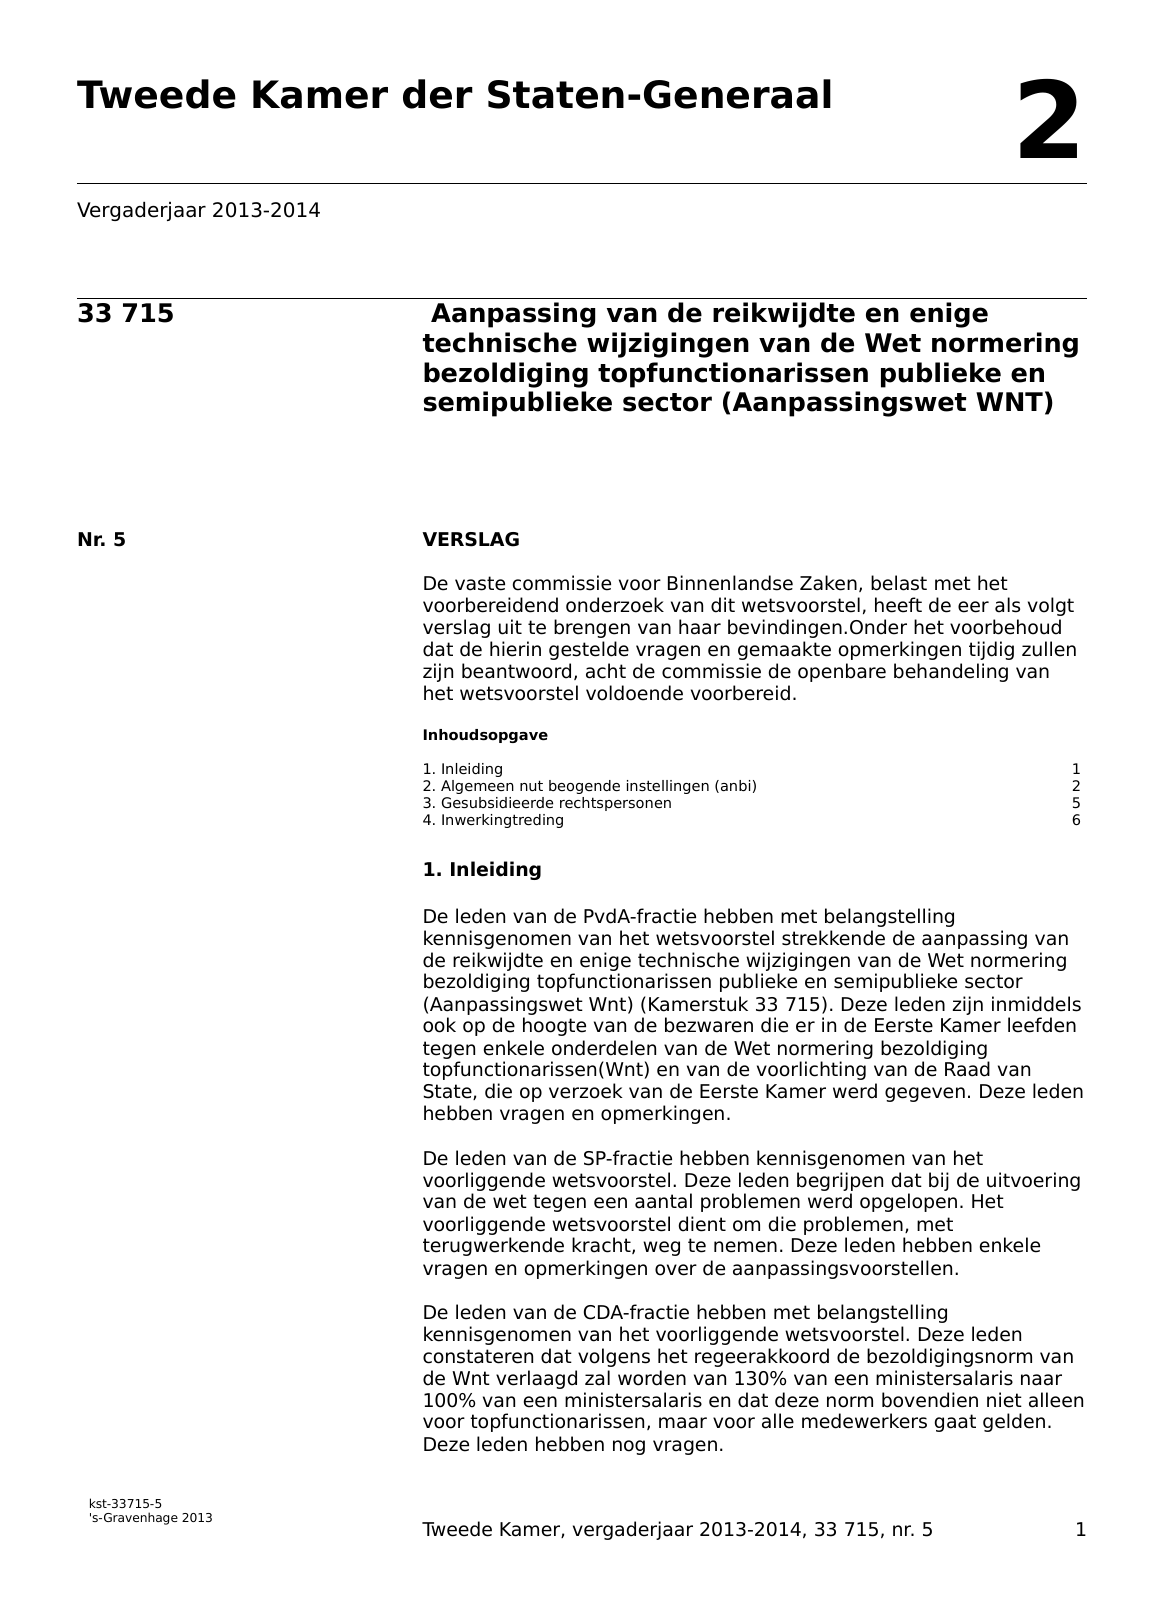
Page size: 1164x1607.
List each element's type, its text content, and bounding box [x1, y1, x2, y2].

text De vaste commissie voor Binnenlandse Zaken, belast met het voorbereidend onderzoek van dit wetsvoorstel, heeft de eer als volgt verslag uit te brengen van haar bevindingen.Onder het voorbehoud dat de hierin gestelde vragen en gemaakte opmerkingen tijdig zullen zijn beantwoord, acht de commissie de openbare behandeling van het wetsvoorstel voldoende voorbereid. [422, 573, 1087, 705]
table_cell Vergaderjaar 2013-2014 [77, 184, 1087, 298]
table_cell 3. Gesubsidieerde rechtspersonen [422, 795, 1013, 812]
table_cell 4. Inwerkingtreding [422, 812, 1013, 828]
subtitle Nr. 5 VERSLAG [77, 529, 1087, 551]
text 's-Gravenhage 2013 [88, 1511, 323, 1525]
table_cell 1 [1013, 761, 1087, 778]
text De leden van de CDA-fractie hebben met belangstelling kennisgenomen van het voorliggende wetsvoorstel. Deze leden constateren dat volgens het regeerakkoord de bezoldigingsnorm van de Wnt verlaagd zal worden van 130% van een ministersalaris naar 100% van een ministersalaris en dat deze norm bovendien niet alleen voor topfunctionarissen, maar voor alle medewerkers gaat gelden. Deze leden hebben nog vragen. [422, 1302, 1087, 1455]
text De leden van de PvdA-fractie hebben met belangstelling kennisgenomen van het wetsvoorstel strekkende de aanpassing van de reikwijdte en enige technische wijzigingen van de Wet normering bezoldiging topfunctionarissen publieke en semipublieke sector (Aanpassingswet Wnt) (Kamerstuk 33 715). Deze leden zijn inmiddels ook op de hoogte van de bezwaren die er in de Eerste Kamer leefden tegen enkele onderdelen van de Wet normering bezoldiging topfunctionarissen(Wnt) en van de voorlichting van de Raad van State, die op verzoek van de Eerste Kamer werd gegeven. Deze leden hebben vragen en opmerkingen. [422, 906, 1087, 1125]
table_cell [422, 744, 1013, 761]
table_cell 2. Algemeen nut beogende instellingen (anbi) [422, 778, 1013, 794]
table_header Inhoudsopgave [422, 727, 1013, 744]
subtitle 33 715 Aanpassing van de reikwijdte en enige technische wijzigingen van de Wet normering bezoldiging topfunctionarissen publieke en semipublieke sector (Aanpassingswet WNT) [77, 299, 1087, 418]
table_header 2 [886, 59, 1087, 183]
table_header [1013, 727, 1087, 744]
table_cell [1013, 744, 1087, 761]
table_cell 2 [1013, 778, 1087, 794]
text De leden van de SP-fractie hebben kennisgenomen van het voorliggende wetsvoorstel. Deze leden begrijpen dat bij de uitvoering van de wet tegen een aantal problemen werd opgelopen. Het voorliggende wetsvoorstel dient om die problemen, met terugwerkende kracht, weg te nemen. Deze leden hebben enkele vragen en opmerkingen over de aanpassingsvoorstellen. [422, 1147, 1087, 1279]
text kst-33715-5 [88, 1497, 323, 1511]
table_cell 1. Inleiding [422, 761, 1013, 778]
subtitle 1. Inleiding [422, 858, 1087, 881]
table_header Tweede Kamer der Staten-Generaal [77, 59, 886, 183]
table_cell 6 [1013, 812, 1087, 828]
table_cell 5 [1013, 795, 1087, 812]
